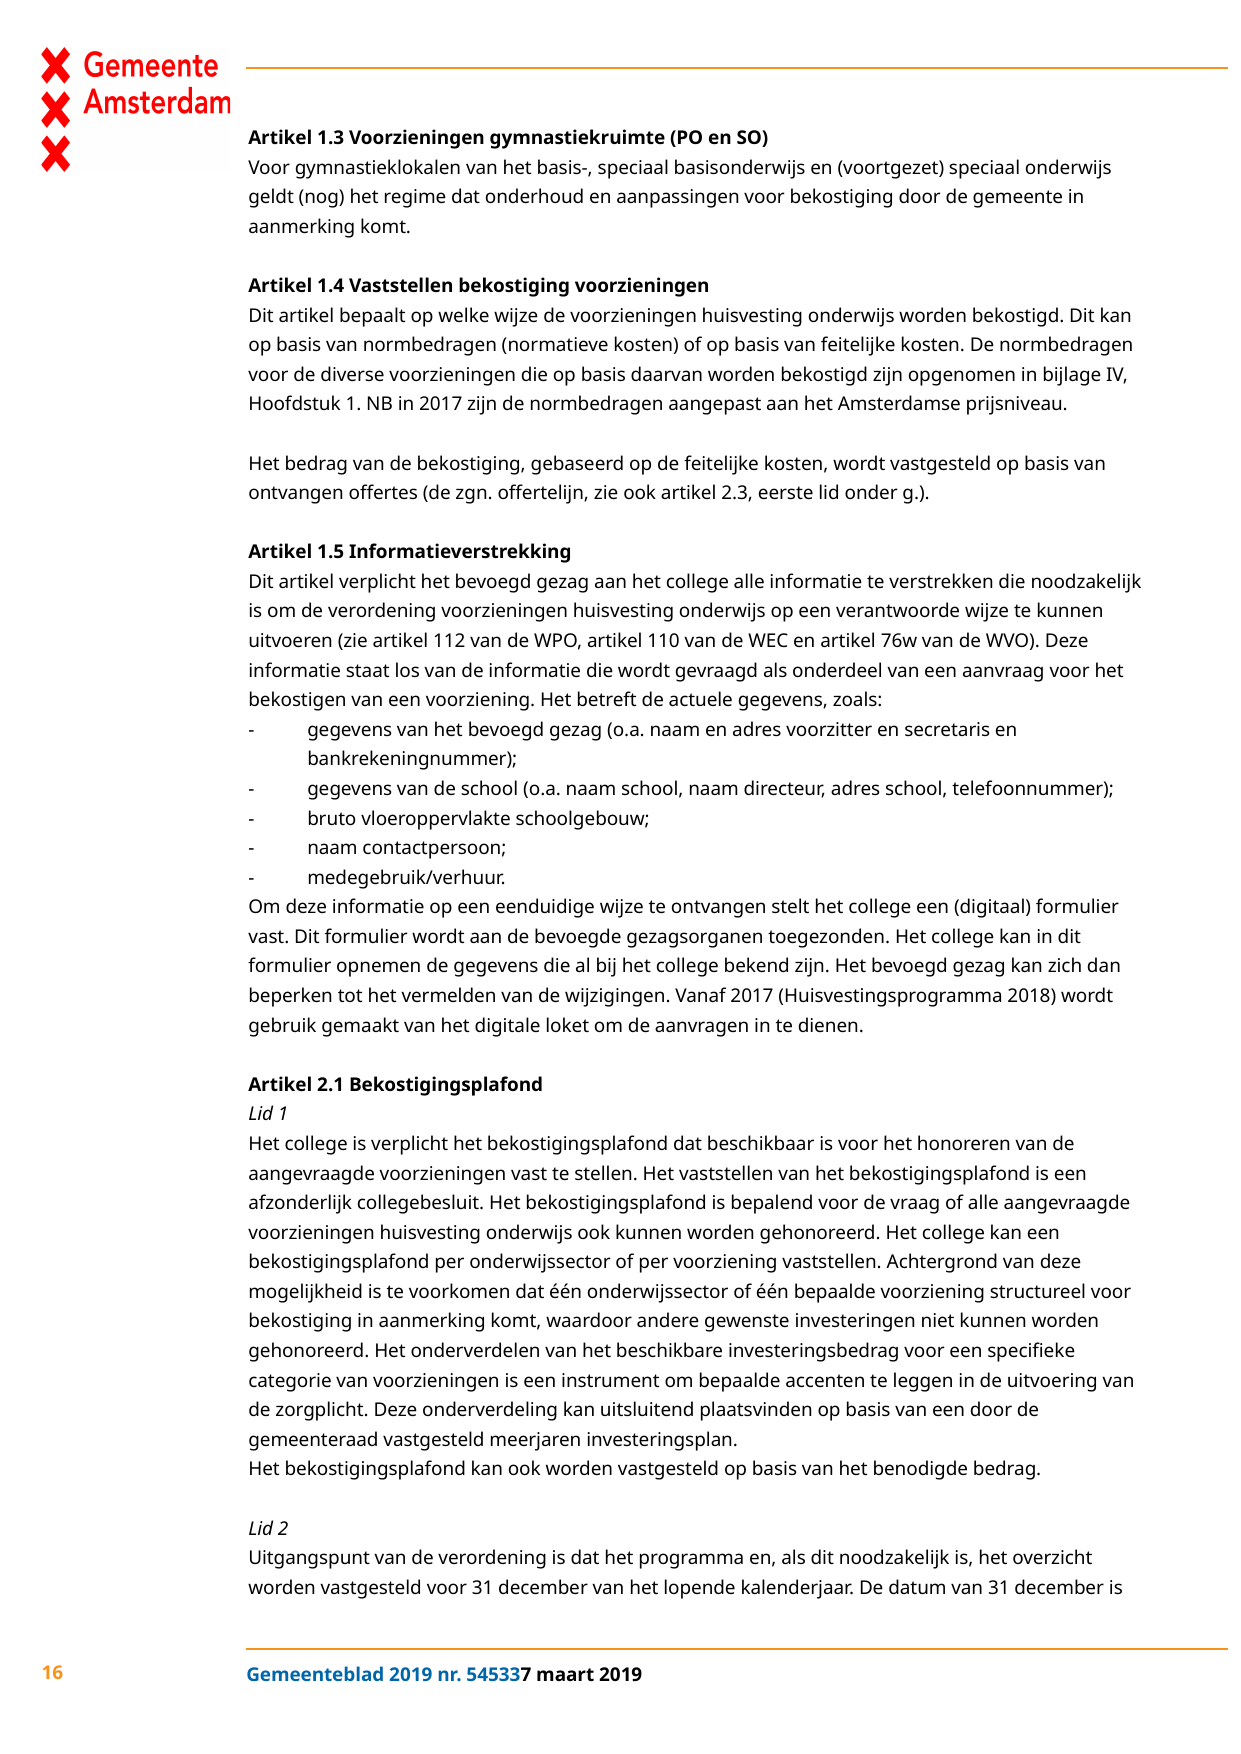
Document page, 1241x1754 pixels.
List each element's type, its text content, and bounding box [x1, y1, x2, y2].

picture [41, 47, 231, 172]
text Artikel 1.5 Informatieverstrekking [248, 538, 1152, 564]
list medegebruik/verhuur. [248, 864, 1152, 890]
text Lid 1 [248, 1101, 1152, 1126]
list naam contactpersoon; [248, 834, 1152, 860]
text Lid 2 [248, 1515, 1152, 1541]
text Voor gymnastieklokalen van het basis-, speciaal basisonderwijs en (voortgezet) speciaal onderwijs geldt (nog) het regime dat onderhoud en aanpassingen voor bekostiging door de gemeente in aanmerking komt. [248, 154, 1152, 239]
text Artikel 1.4 Vaststellen bekostiging voorzieningen [248, 272, 1152, 298]
text Het bedrag van de bekostiging, gebaseerd op de feitelijke kosten, wordt vastgesteld op basis van ontvangen offertes (de zgn. offertelijn, zie ook artikel 2.3, eerste lid onder g.). [248, 450, 1152, 505]
text Uitgangspunt van de verordening is dat het programma en, als dit noodzakelijk is, het overzicht worden vastgesteld voor 31 december van het lopende kalenderjaar. De datum van 31 december is [248, 1544, 1152, 1600]
text Om deze informatie op een eenduidige wijze te ontvangen stelt het college een (digitaal) formulier vast. Dit formulier wordt aan de bevoegde gezagsorganen toegezonden. Het college kan in dit formulier opnemen de gegevens die al bij het college bekend zijn. Het bevoegd gezag kan zich dan beperken tot het vermelden van de wijzigingen. Vanaf 2017 (Huisvestingsprogramma 2018) wordt gebruik gemaakt van het digitale loket om de aanvragen in te dienen. [248, 893, 1152, 1038]
text Dit artikel verplicht het bevoegd gezag aan het college alle informatie te verstrekken die noodzakelijk is om de verordening voorzieningen huisvesting onderwijs op een verantwoorde wijze te kunnen uitvoeren (zie artikel 112 van de WPO, artikel 110 van de WEC en artikel 76w van de WVO). Deze informatie staat los van de informatie die wordt gevraagd als onderdeel van een aanvraag voor het bekostigen van een voorziening. Het betreft de actuele gegevens, zoals: [248, 568, 1152, 712]
text Dit artikel bepaalt op welke wijze de voorzieningen huisvesting onderwijs worden bekostigd. Dit kan op basis van normbedragen (normatieve kosten) of op basis van feitelijke kosten. De normbedragen voor de diverse voorzieningen die op basis daarvan worden bekostigd zijn opgenomen in bijlage IV, Hoofdstuk 1. NB in 2017 zijn de normbedragen aangepast aan het Amsterdamse prijsniveau. [248, 302, 1152, 416]
list bruto vloeroppervlakte schoolgebouw; [248, 805, 1152, 831]
list gegevens van de school (o.a. naam school, naam directeur, adres school, telefoonnummer); [248, 775, 1152, 801]
list gegevens van het bevoegd gezag (o.a. naam en adres voorzitter en secretaris en bankrekeningnummer); [248, 716, 1152, 771]
text Artikel 2.1 Bekostigingsplafond [248, 1071, 1152, 1097]
text Het bekostigingsplafond kan ook worden vastgesteld op basis van het benodigde bedrag. [248, 1456, 1152, 1481]
text Artikel 1.3 Voorzieningen gymnastiekruimte (PO en SO) [248, 124, 1152, 150]
text Het college is verplicht het bekostigingsplafond dat beschikbaar is voor het honoreren van de aangevraagde voorzieningen vast te stellen. Het vaststellen van het bekostigingsplafond is een afzonderlijk collegebesluit. Het bekostigingsplafond is bepalend voor de vraag of alle aangevraagde voorzieningen huisvesting onderwijs ook kunnen worden gehonoreerd. Het college kan een bekostigingsplafond per onderwijssector of per voorziening vaststellen. Achtergrond van deze mogelijkheid is te voorkomen dat één onderwijssector of één bepaalde voorziening structureel voor bekostiging in aanmerking komt, waardoor andere gewenste investeringen niet kunnen worden gehonoreerd. Het onderverdelen van het beschikbare investeringsbedrag voor een specifieke categorie van voorzieningen is een instrument om bepaalde accenten te leggen in de uitvoering van de zorgplicht. Deze onderverdeling kan uitsluitend plaatsvinden op basis van een door de gemeenteraad vastgesteld meerjaren investeringsplan. [248, 1130, 1152, 1452]
